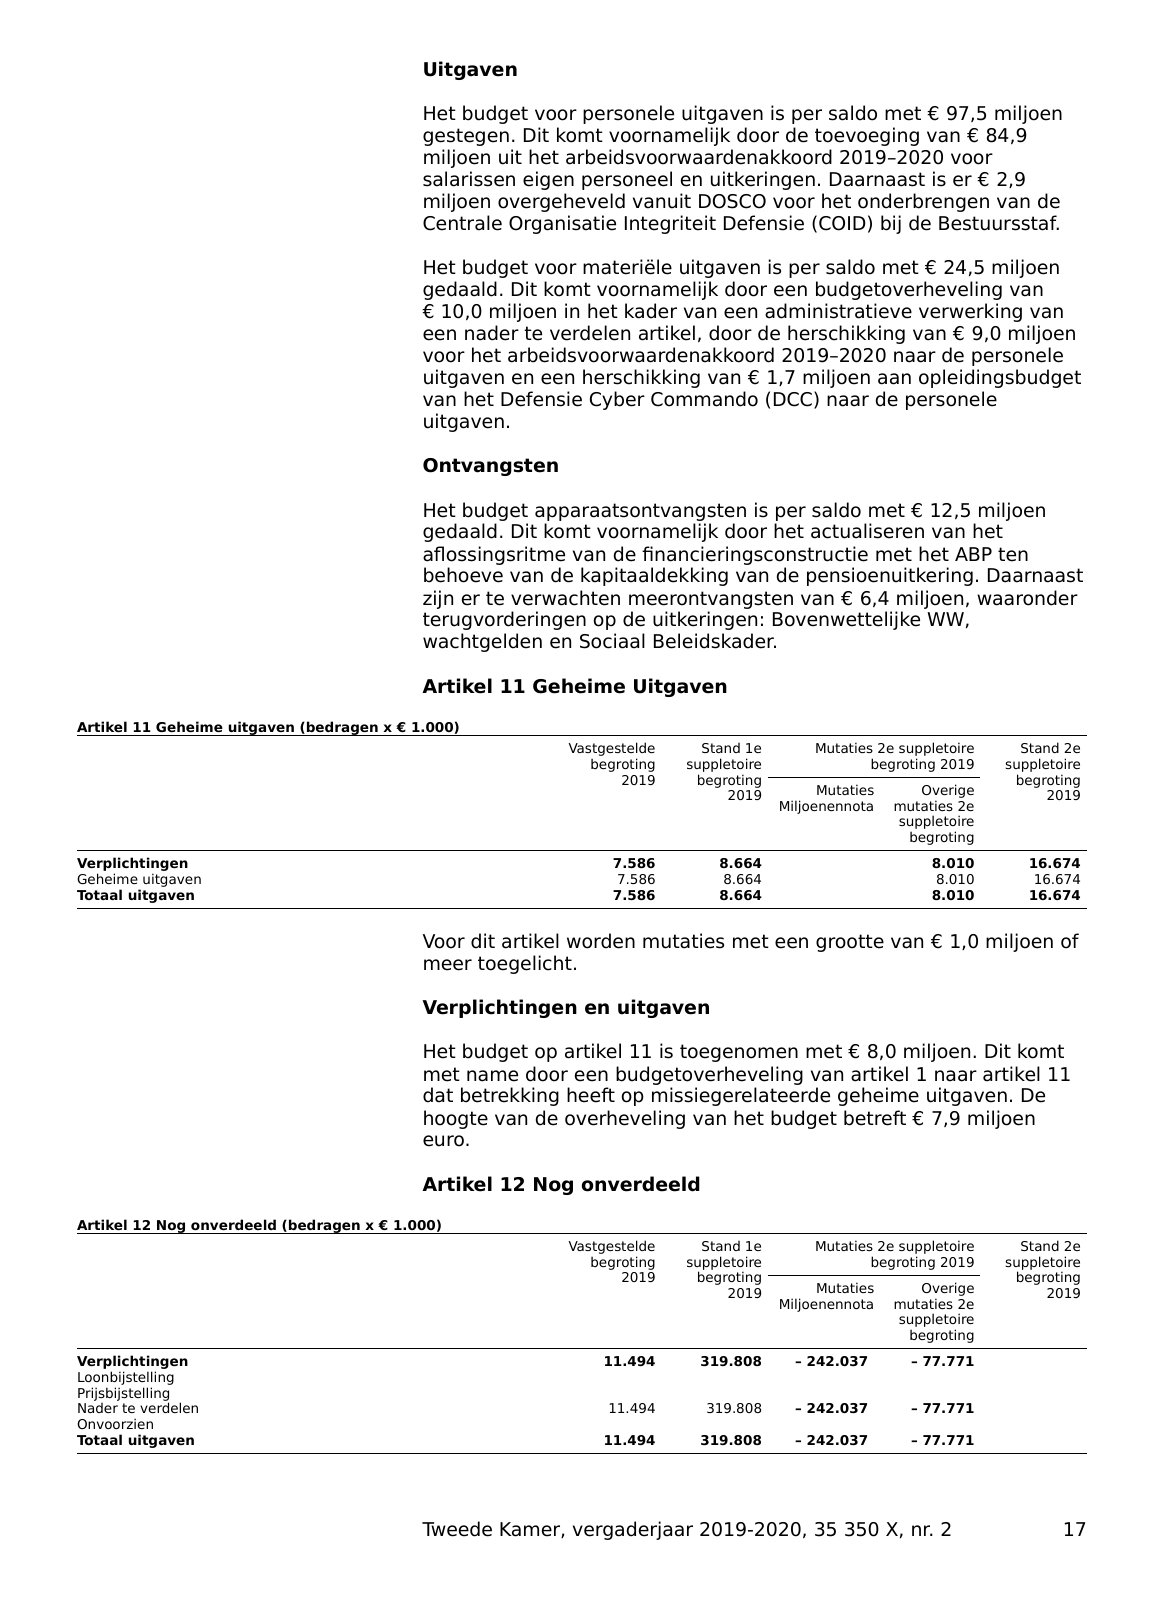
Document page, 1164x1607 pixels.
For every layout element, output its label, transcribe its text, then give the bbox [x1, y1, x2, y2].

table_cell – 242.037 [768, 1401, 874, 1417]
table_cell 11.494 [555, 1433, 661, 1453]
table_cell Nader te verdelen [77, 1401, 555, 1417]
table_cell Verplichtingen [77, 851, 555, 872]
table_cell – 242.037 [768, 1349, 874, 1370]
table_cell [874, 1386, 980, 1401]
table_cell [768, 1386, 874, 1401]
table_cell 319.808 [661, 1433, 768, 1453]
table_cell [77, 736, 555, 850]
subtitle Ontvangsten [422, 455, 1087, 477]
text Het budget voor materiële uitgaven is per saldo met € 24,5 miljoen gedaald. Dit komt voornamelijk door een budgetoverheveling van € 10,0 miljoen in het kader van een administratieve verwerking van een nader te verdelen artikel, door de herschikking van € 9,0 miljoen voor het arbeidsvoorwaardenakkoord 2019–2020 naar de personele uitgaven en een herschikking van € 1,7 miljoen aan opleidingsbudget van het Defensie Cyber Commando (DCC) naar de personele uitgaven. [422, 257, 1087, 433]
table_cell [661, 1386, 768, 1401]
table_cell 319.808 [661, 1349, 768, 1370]
subtitle Verplichtingen en uitgaven [422, 997, 1087, 1019]
text Het budget apparaatsontvangsten is per saldo met € 12,5 miljoen gedaald. Dit komt voornamelijk door het actualiseren van het aflossingsritme van de financieringsconstructie met het ABP ten behoeve van de kapitaaldekking van de pensioenuitkering. Daarnaast zijn er te verwachten meerontvangsten van € 6,4 miljoen, waaronder terugvorderingen op de uitkeringen: Bovenwettelijke WW, wachtgelden en Sociaal Beleidskader. [422, 499, 1087, 653]
table_cell [661, 1370, 768, 1386]
table_cell Mutaties 2e suppletoire begroting 2019 [768, 736, 980, 777]
table_cell 8.010 [874, 851, 980, 872]
table_cell Overige mutaties 2e suppletoire begroting [874, 778, 980, 850]
table_header Artikel 12 Nog onverdeeld (bedragen x € 1.000) [77, 1218, 1087, 1233]
table_cell [555, 1386, 661, 1401]
table_cell Stand 2e suppletoire begroting 2019 [980, 1234, 1087, 1348]
subtitle Artikel 12 Nog onverdeeld [422, 1173, 1087, 1196]
table_cell 8.664 [661, 851, 768, 872]
table_cell 16.674 [980, 851, 1087, 872]
text Het budget op artikel 11 is toegenomen met € 8,0 miljoen. Dit komt met name door een budgetoverheveling van artikel 1 naar artikel 11 dat betrekking heeft op missiegerelateerde geheime uitgaven. De hoogte van de overheveling van het budget betreft € 7,9 miljoen euro. [422, 1041, 1087, 1151]
text Het budget voor personele uitgaven is per saldo met € 97,5 miljoen gestegen. Dit komt voornamelijk door de toevoeging van € 84,9 miljoen uit het arbeidsvoorwaardenakkoord 2019–2020 voor salarissen eigen personeel en uitkeringen. Daarnaast is er € 2,9 miljoen overgeheveld vanuit DOSCO voor het onderbrengen van de Centrale Organisatie Integriteit Defensie (COID) bij de Bestuursstaf. [422, 103, 1087, 235]
table_cell [980, 1433, 1087, 1453]
table_cell [874, 1417, 980, 1433]
table_cell Verplichtingen [77, 1349, 555, 1370]
table_header Artikel 11 Geheime uitgaven (bedragen x € 1.000) [77, 719, 1087, 735]
table_cell Stand 2e suppletoire begroting 2019 [980, 736, 1087, 850]
table_cell 8.664 [661, 872, 768, 887]
table_cell Mutaties Miljoenennota [768, 778, 874, 850]
table_cell Totaal uitgaven [77, 1433, 555, 1453]
table_cell – 77.771 [874, 1349, 980, 1370]
table_cell 8.010 [874, 888, 980, 908]
table_cell [555, 1417, 661, 1433]
table_cell [980, 1370, 1087, 1386]
table_cell – 77.771 [874, 1401, 980, 1417]
table_cell Mutaties Miljoenennota [768, 1276, 874, 1348]
table_cell – 77.771 [874, 1433, 980, 1453]
table_cell 7.586 [555, 872, 661, 887]
table_cell [768, 851, 874, 872]
subtitle Artikel 11 Geheime Uitgaven [422, 676, 1087, 697]
table_cell [980, 1349, 1087, 1370]
table_cell [768, 1370, 874, 1386]
table_cell Stand 1e suppletoire begroting 2019 [661, 1234, 768, 1348]
table_cell [768, 872, 874, 887]
table_cell [77, 1234, 555, 1348]
subtitle Uitgaven [422, 59, 1087, 81]
table_cell Prijsbijstelling [77, 1386, 555, 1401]
table_cell [874, 1370, 980, 1386]
table_cell 11.494 [555, 1349, 661, 1370]
table_cell 16.674 [980, 872, 1087, 887]
table_cell [980, 1401, 1087, 1417]
table_cell Loonbijstelling [77, 1370, 555, 1386]
table_cell 8.664 [661, 888, 768, 908]
table_cell Vastgestelde begroting 2019 [555, 1234, 661, 1348]
table_cell Totaal uitgaven [77, 888, 555, 908]
table_cell Stand 1e suppletoire begroting 2019 [661, 736, 768, 850]
table_cell Overige mutaties 2e suppletoire begroting [874, 1276, 980, 1348]
table_cell 7.586 [555, 851, 661, 872]
text Voor dit artikel worden mutaties met een grootte van € 1,0 miljoen of meer toegelicht. [422, 931, 1087, 975]
table_cell – 242.037 [768, 1433, 874, 1453]
table_cell [768, 1417, 874, 1433]
table_cell 16.674 [980, 888, 1087, 908]
table_cell [555, 1370, 661, 1386]
table_cell 8.010 [874, 872, 980, 887]
table_cell 319.808 [661, 1401, 768, 1417]
table_cell 11.494 [555, 1401, 661, 1417]
table_cell 7.586 [555, 888, 661, 908]
table_cell Onvoorzien [77, 1417, 555, 1433]
table_cell [768, 888, 874, 908]
table_cell [980, 1417, 1087, 1433]
table_cell [980, 1386, 1087, 1401]
table_cell Vastgestelde begroting 2019 [555, 736, 661, 850]
table_cell Mutaties 2e suppletoire begroting 2019 [768, 1234, 980, 1275]
table_cell Geheime uitgaven [77, 872, 555, 887]
table_cell [661, 1417, 768, 1433]
